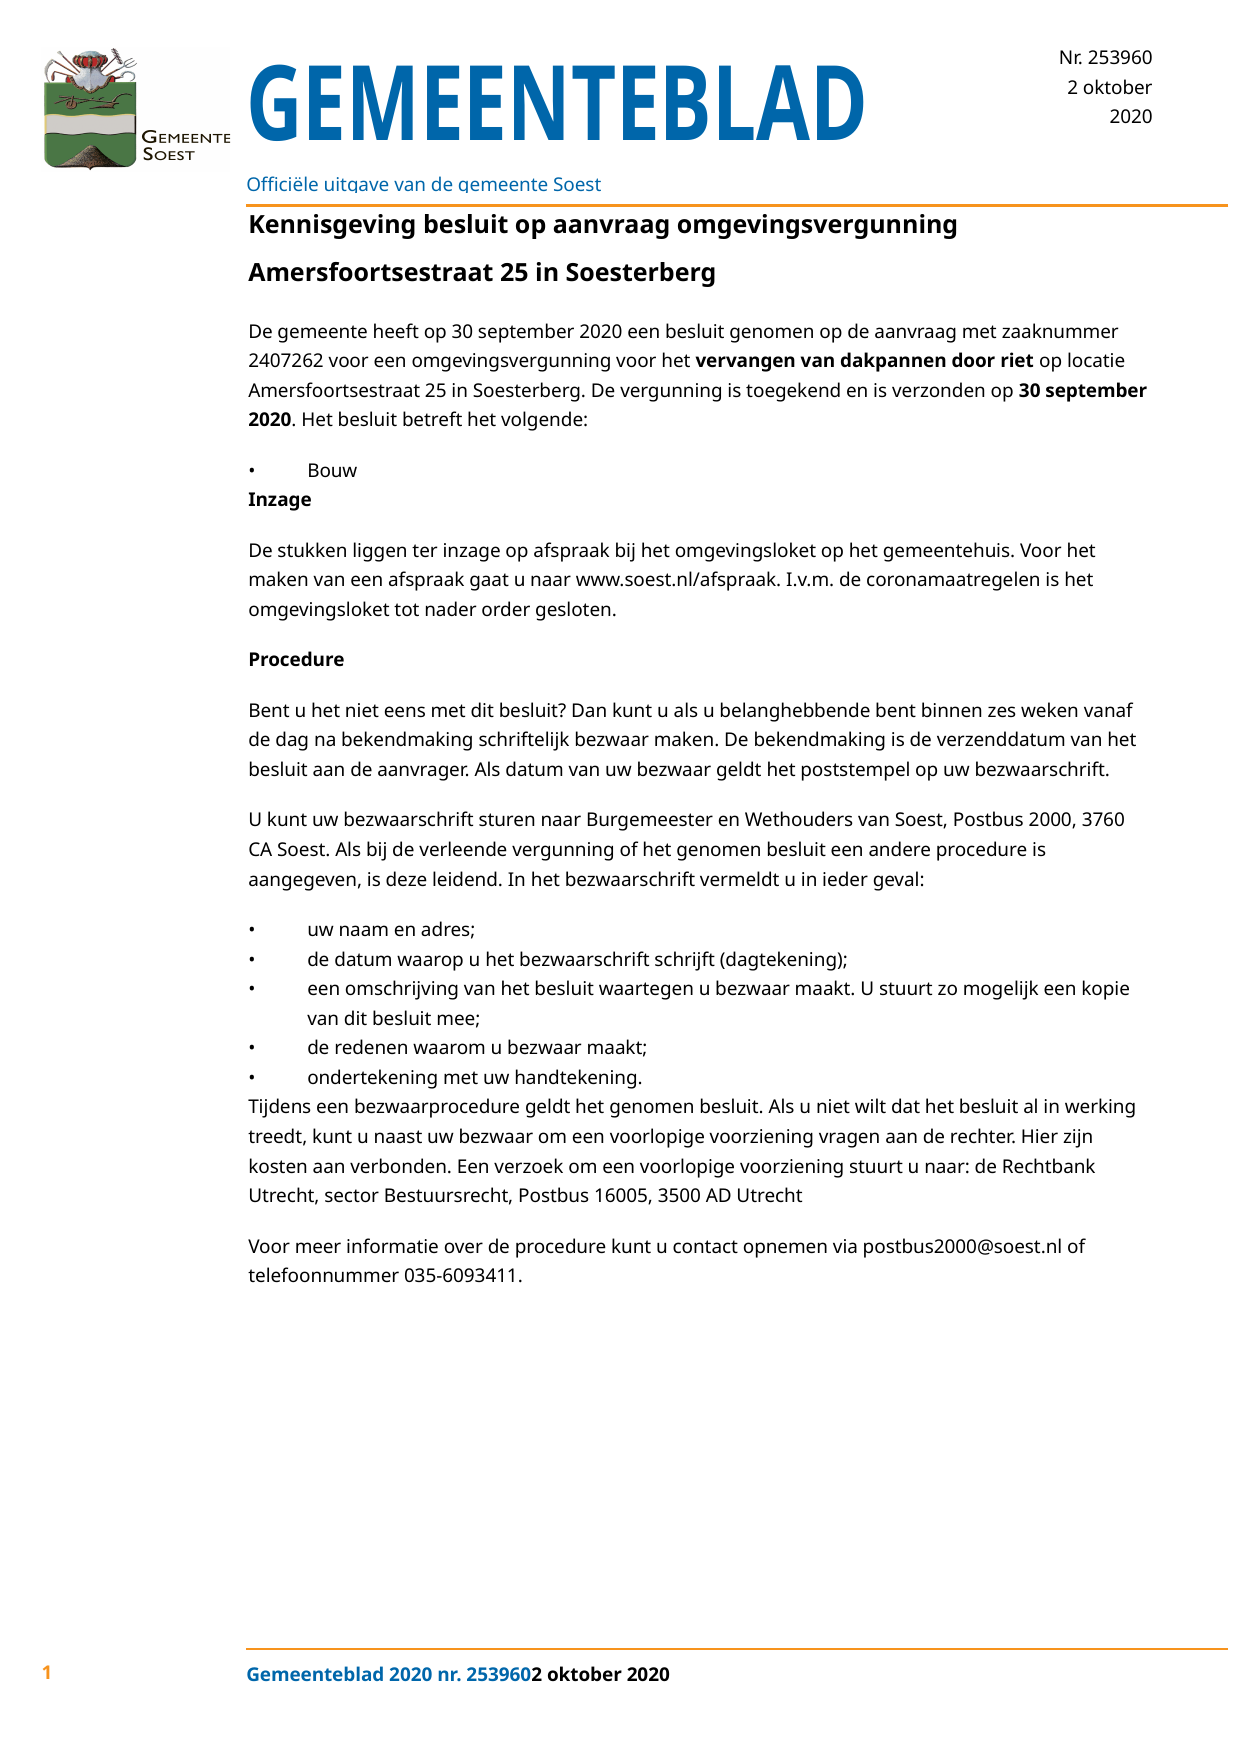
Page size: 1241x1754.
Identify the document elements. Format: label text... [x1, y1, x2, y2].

text De stukken liggen ter inzage op afspraak bij het omgevingsloket op het gemeentehuis. Voor het maken van een afspraak gaat u naar www.soest.nl/afspraak. I.v.m. de coronamaatregelen is het omgevingsloket tot nader order gesloten. [248, 537, 1152, 622]
text De gemeente heeft op 30 september 2020 een besluit genomen op de aanvraag met zaaknummer 2407262 voor een omgevingsvergunning voor het vervangen van dakpannen door riet op locatie Amersfoortsestraat 25 in Soesterberg. De vergunning is toegekend en is verzonden op 30 september 2020. Het besluit betreft het volgende: [248, 318, 1152, 432]
list de datum waarop u het bezwaarschrift schrijft (dagtekening); [248, 946, 1152, 972]
text U kunt uw bezwaarschrift sturen naar Burgemeester en Wethouders van Soest, Postbus 2000, 3760 CA Soest. Als bij de verleende vergunning of het genomen besluit een andere procedure is aangegeven, is deze leidend. In het bezwaarschrift vermeldt u in ieder geval: [248, 807, 1152, 892]
list uw naam en adres; [248, 916, 1152, 942]
list ondertekening met uw handtekening. [248, 1064, 1152, 1090]
list een omschrijving van het besluit waartegen u bezwaar maakt. U stuurt zo mogelijk een kopie van dit besluit mee; [248, 975, 1152, 1031]
text Inzage [248, 487, 1152, 512]
picture [41, 47, 231, 172]
text Tijdens een bezwaarprocedure geldt het genomen besluit. Als u niet wilt dat het besluit al in werking treedt, kunt u naast uw bezwaar om een voorlopige voorziening vragen aan de rechter. Hier zijn kosten aan verbonden. Een verzoek om een voorlopige voorziening stuurt u naar: de Rechtbank Utrecht, sector Bestuursrecht, Postbus 16005, 3500 AD Utrecht [248, 1094, 1152, 1208]
text Procedure [248, 647, 1152, 672]
text Bent u het niet eens met dit besluit? Dan kunt u als u belanghebbende bent binnen zes weken vanaf de dag na bekendmaking schriftelijk bezwaar maken. De bekendmaking is de verzenddatum van het besluit aan de aanvrager. Als datum van uw bezwaar geldt het poststempel op uw bezwaarschrift. [248, 697, 1152, 782]
list Bouw [248, 457, 1152, 483]
text Kennisgeving besluit op aanvraag omgevingsvergunning Amersfoortsestraat 25 in Soesterberg [248, 207, 1152, 288]
list de redenen waarom u bezwaar maakt; [248, 1034, 1152, 1060]
text Voor meer informatie over de procedure kunt u contact opnemen via postbus2000@soest.nl of telefoonnummer 035-6093411. [248, 1233, 1152, 1288]
